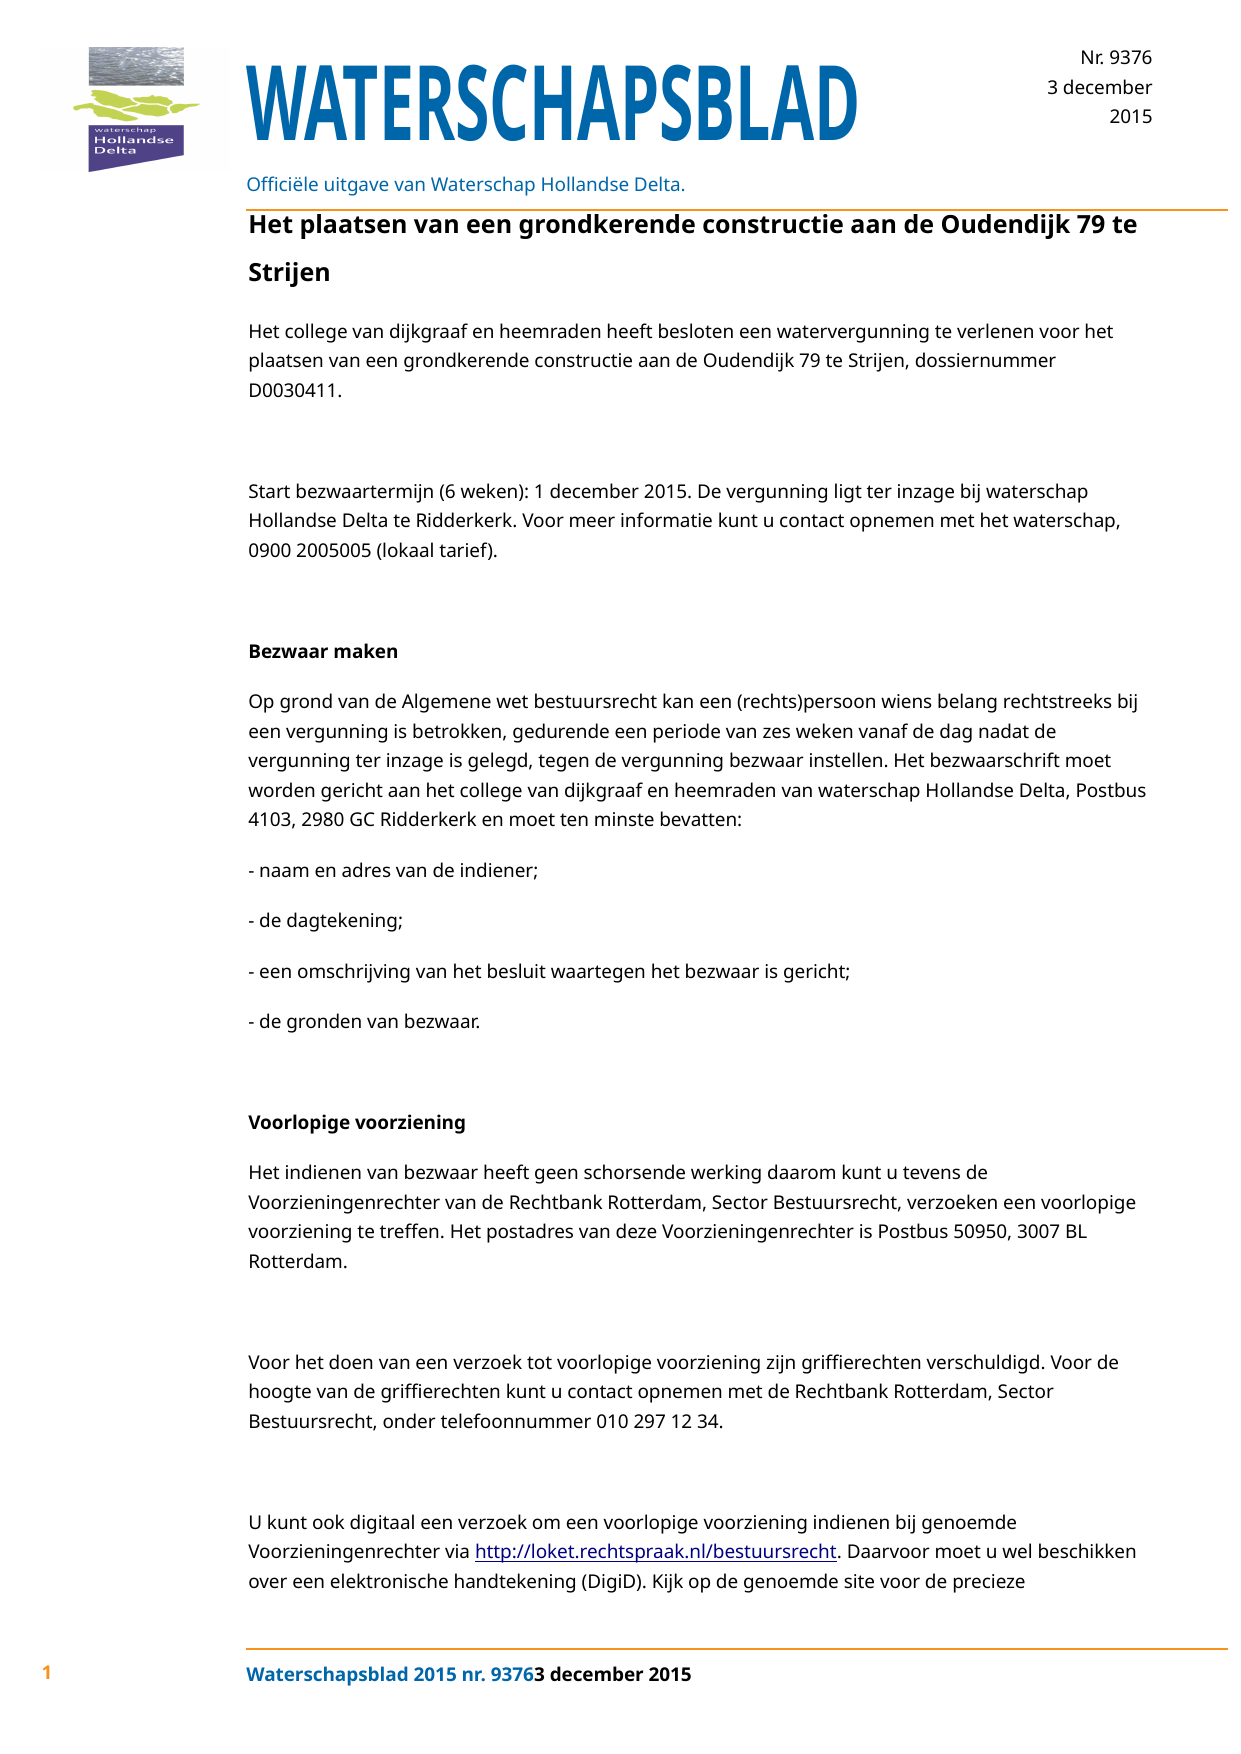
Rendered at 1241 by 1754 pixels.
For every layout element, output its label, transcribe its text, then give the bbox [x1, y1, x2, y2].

text Start bezwaartermijn (6 weken): 1 december 2015. De vergunning ligt ter inzage bij waterschap Hollandse Delta te Ridderkerk. Voor meer informatie kunt u contact opnemen met het waterschap, 0900 2005005 (lokaal tarief). [248, 478, 1152, 563]
text U kunt ook digitaal een verzoek om een voorlopige voorziening indienen bij genoemde Voorzieningenrechter via http://loket.rechtspraak.nl/bestuursrecht. Daarvoor moet u wel beschikken over een elektronische handtekening (DigiD). Kijk op de genoemde site voor de precieze [248, 1509, 1152, 1594]
text Het indienen van bezwaar heeft geen schorsende werking daarom kunt u tevens de Voorzieningenrechter van de Rechtbank Rotterdam, Sector Bestuursrecht, verzoeken een voorlopige voorziening te treffen. Het postadres van deze Voorzieningenrechter is Postbus 50950, 3007 BL Rotterdam. [248, 1159, 1152, 1274]
text Op grond van de Algemene wet bestuursrecht kan een (rechts)persoon wiens belang rechtstreeks bij een vergunning is betrokken, gedurende een periode van zes weken vanaf de dag nadat de vergunning ter inzage is gelegd, tegen de vergunning bezwaar instellen. Het bezwaarschrift moet worden gericht aan het college van dijkgraaf en heemraden van waterschap Hollandse Delta, Postbus 4103, 2980 GC Ridderkerk en moet ten minste bevatten: [248, 688, 1152, 832]
text - een omschrijving van het besluit waartegen het bezwaar is gericht; [248, 958, 1152, 984]
text Het plaatsen van een grondkerende constructie aan de Oudendijk 79 te Strijen [248, 211, 1152, 288]
text Voor het doen van een verzoek tot voorlopige voorziening zijn griffierechten verschuldigd. Voor de hoogte van de griffierechten kunt u contact opnemen met de Rechtbank Rotterdam, Sector Bestuursrecht, onder telefoonnummer 010 297 12 34. [248, 1349, 1152, 1434]
text Het college van dijkgraaf en heemraden heeft besloten een watervergunning te verlenen voor het plaatsen van een grondkerende constructie aan de Oudendijk 79 te Strijen, dossiernummer D0030411. [248, 318, 1152, 403]
text - naam en adres van de indiener; [248, 857, 1152, 883]
text - de gronden van bezwaar. [248, 1008, 1152, 1034]
picture [41, 47, 231, 172]
text Voorlopige voorziening [248, 1109, 1152, 1135]
text Bezwaar maken [248, 638, 1152, 664]
text - de dagtekening; [248, 907, 1152, 933]
